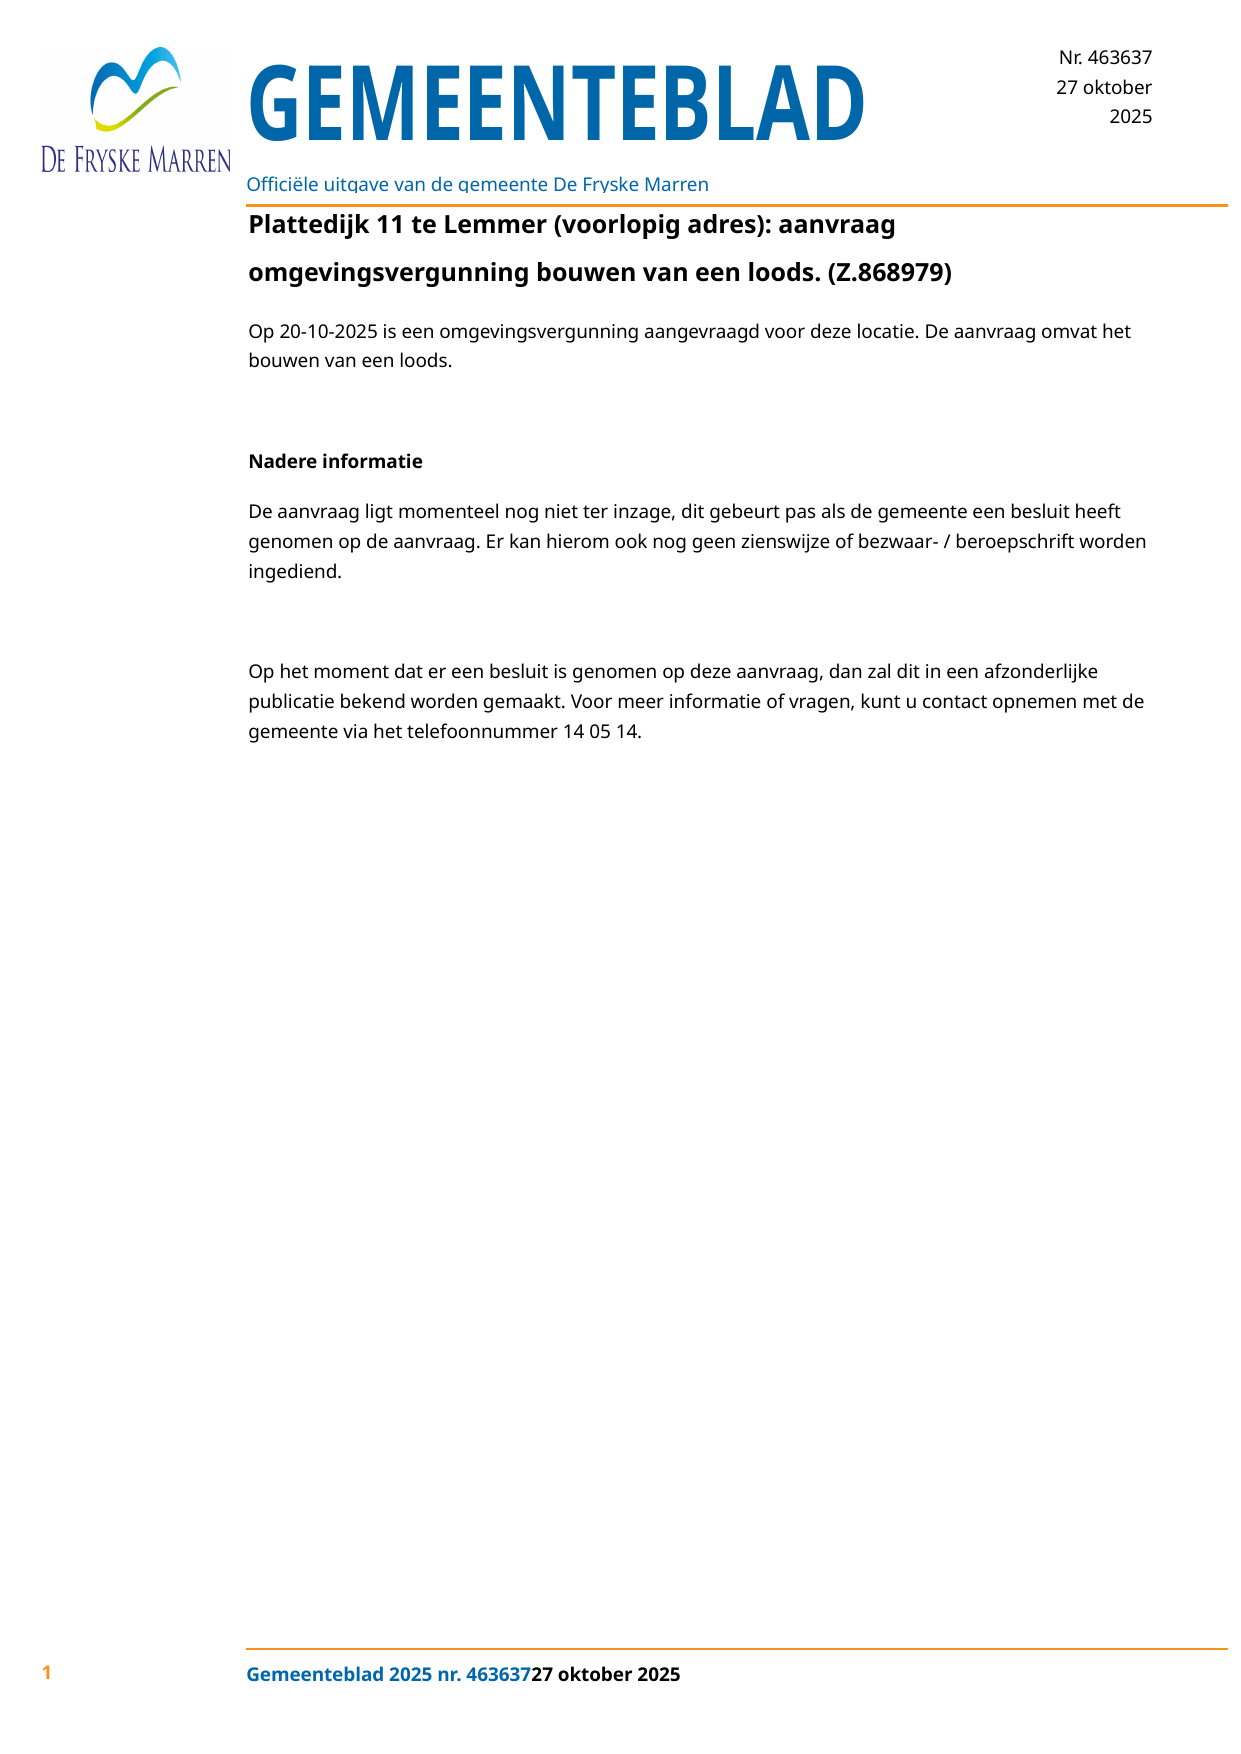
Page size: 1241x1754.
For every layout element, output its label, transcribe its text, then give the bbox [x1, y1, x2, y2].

text De aanvraag ligt momenteel nog niet ter inzage, dit gebeurt pas als de gemeente een besluit heeft genomen op de aanvraag. Er kan hierom ook nog geen zienswijze of bezwaar- / beroepschrift worden ingediend. [248, 499, 1152, 584]
text Nadere informatie [248, 448, 1152, 474]
picture [41, 47, 231, 172]
text Op 20-10-2025 is een omgevingsvergunning aangevraagd voor deze locatie. De aanvraag omvat het bouwen van een loods. [248, 318, 1152, 373]
text Op het moment dat er een besluit is genomen op deze aanvraag, dan zal dit in een afzonderlijke publicatie bekend worden gemaakt. Voor meer informatie of vragen, kunt u contact opnemen met de gemeente via het telefoonnummer 14 05 14. [248, 659, 1152, 744]
text Plattedijk 11 te Lemmer (voorlopig adres): aanvraag omgevingsvergunning bouwen van een loods. (Z.868979) [248, 207, 1152, 288]
